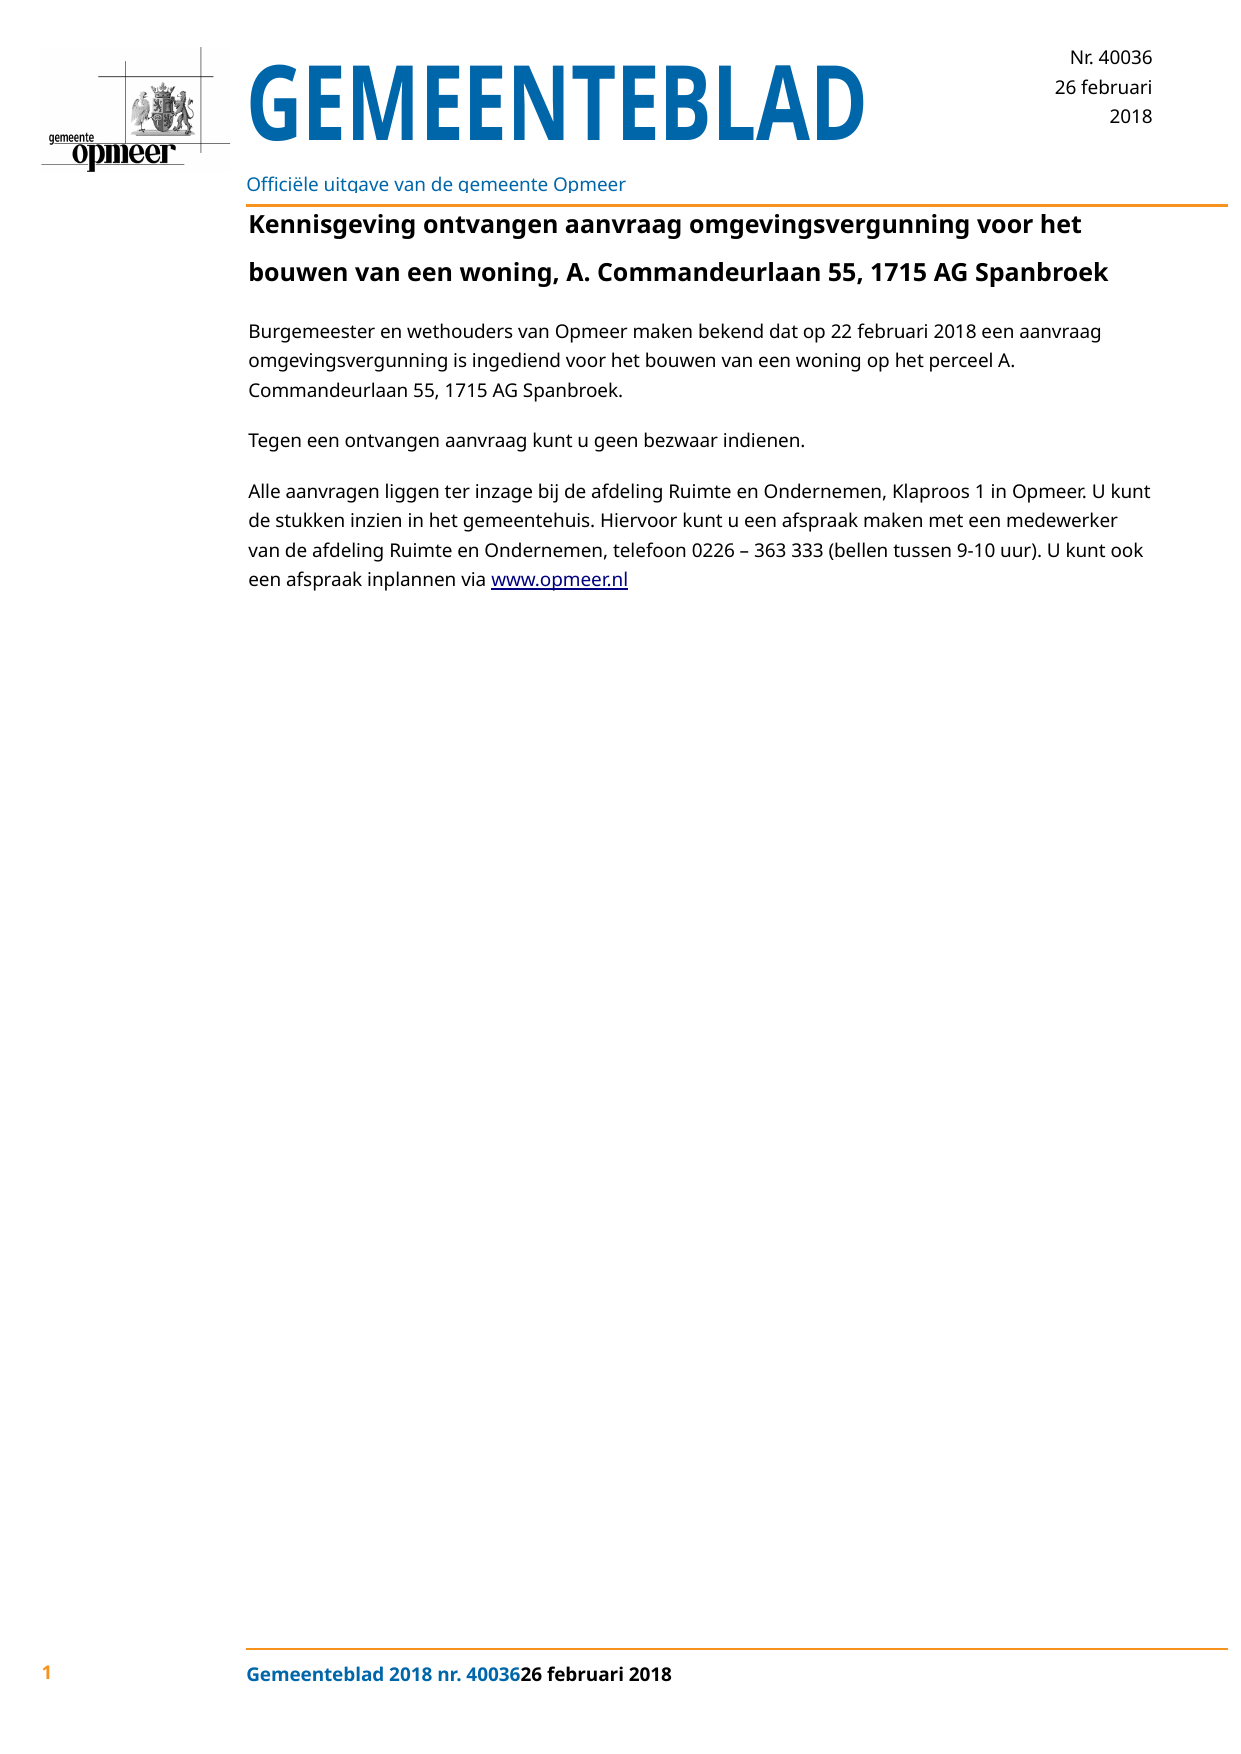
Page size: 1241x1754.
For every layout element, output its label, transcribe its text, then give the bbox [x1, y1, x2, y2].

text Tegen een ontvangen aanvraag kunt u geen bezwaar indienen. [248, 427, 1152, 453]
text Burgemeester en wethouders van Opmeer maken bekend dat op 22 februari 2018 een aanvraag omgevingsvergunning is ingediend voor het bouwen van een woning op het perceel A. Commandeurlaan 55, 1715 AG Spanbroek. [248, 318, 1152, 403]
text Alle aanvragen liggen ter inzage bij de afdeling Ruimte en Ondernemen, Klaproos 1 in Opmeer. U kunt de stukken inzien in het gemeentehuis. Hiervoor kunt u een afspraak maken met een medewerker van de afdeling Ruimte en Ondernemen, telefoon 0226 – 363 333 (bellen tussen 9-10 uur). U kunt ook een afspraak inplannen via www.opmeer.nl [248, 478, 1152, 592]
text Kennisgeving ontvangen aanvraag omgevingsvergunning voor het bouwen van een woning, A. Commandeurlaan 55, 1715 AG Spanbroek [248, 207, 1152, 288]
picture [41, 47, 231, 172]
